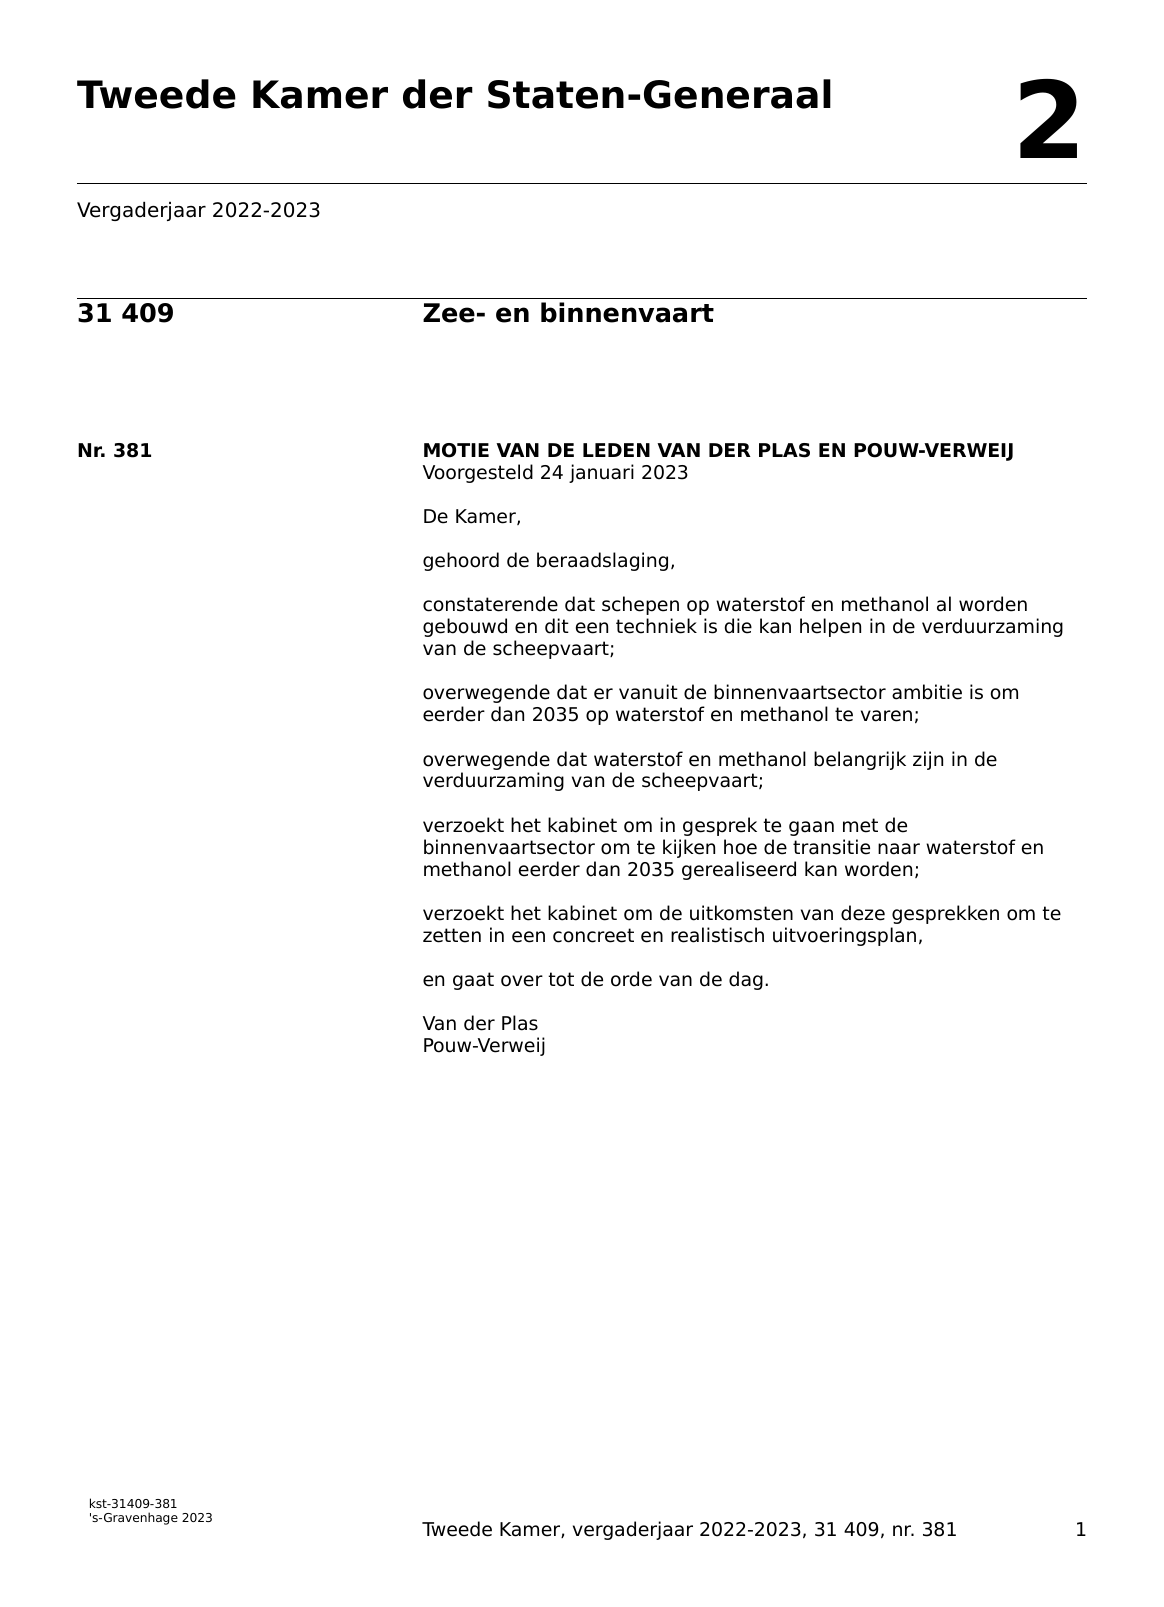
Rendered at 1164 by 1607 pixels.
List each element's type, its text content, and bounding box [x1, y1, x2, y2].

text Voorgesteld 24 januari 2023 [422, 462, 1087, 484]
text gehoord de beraadslaging, [422, 550, 1087, 572]
table_header 2 [886, 59, 1087, 183]
text en gaat over tot de orde van de dag. [422, 969, 1087, 991]
text De Kamer, [422, 506, 1087, 528]
text kst-31409-381 [88, 1497, 323, 1511]
subtitle Nr. 381 MOTIE VAN DE LEDEN VAN DER PLAS EN POUW-VERWEIJ [77, 440, 1087, 462]
text constaterende dat schepen op waterstof en methanol al worden gebouwd en dit een techniek is die kan helpen in de verduurzaming van de scheepvaart; [422, 594, 1087, 660]
text verzoekt het kabinet om de uitkomsten van deze gesprekken om te zetten in een concreet en realistisch uitvoeringsplan, [422, 903, 1087, 947]
table_cell Vergaderjaar 2022-2023 [77, 184, 1087, 298]
text Van der Plas [422, 1013, 1087, 1035]
text 's-Gravenhage 2023 [88, 1511, 323, 1525]
text overwegende dat waterstof en methanol belangrijk zijn in de verduurzaming van de scheepvaart; [422, 748, 1087, 792]
text overwegende dat er vanuit de binnenvaartsector ambitie is om eerder dan 2035 op waterstof en methanol te varen; [422, 682, 1087, 726]
table_header Tweede Kamer der Staten-Generaal [77, 59, 886, 183]
text Pouw-Verweij [422, 1035, 1087, 1057]
subtitle 31 409 Zee- en binnenvaart [77, 299, 1087, 329]
text verzoekt het kabinet om in gesprek te gaan met de binnenvaartsector om te kijken hoe de transitie naar waterstof en methanol eerder dan 2035 gerealiseerd kan worden; [422, 814, 1087, 881]
